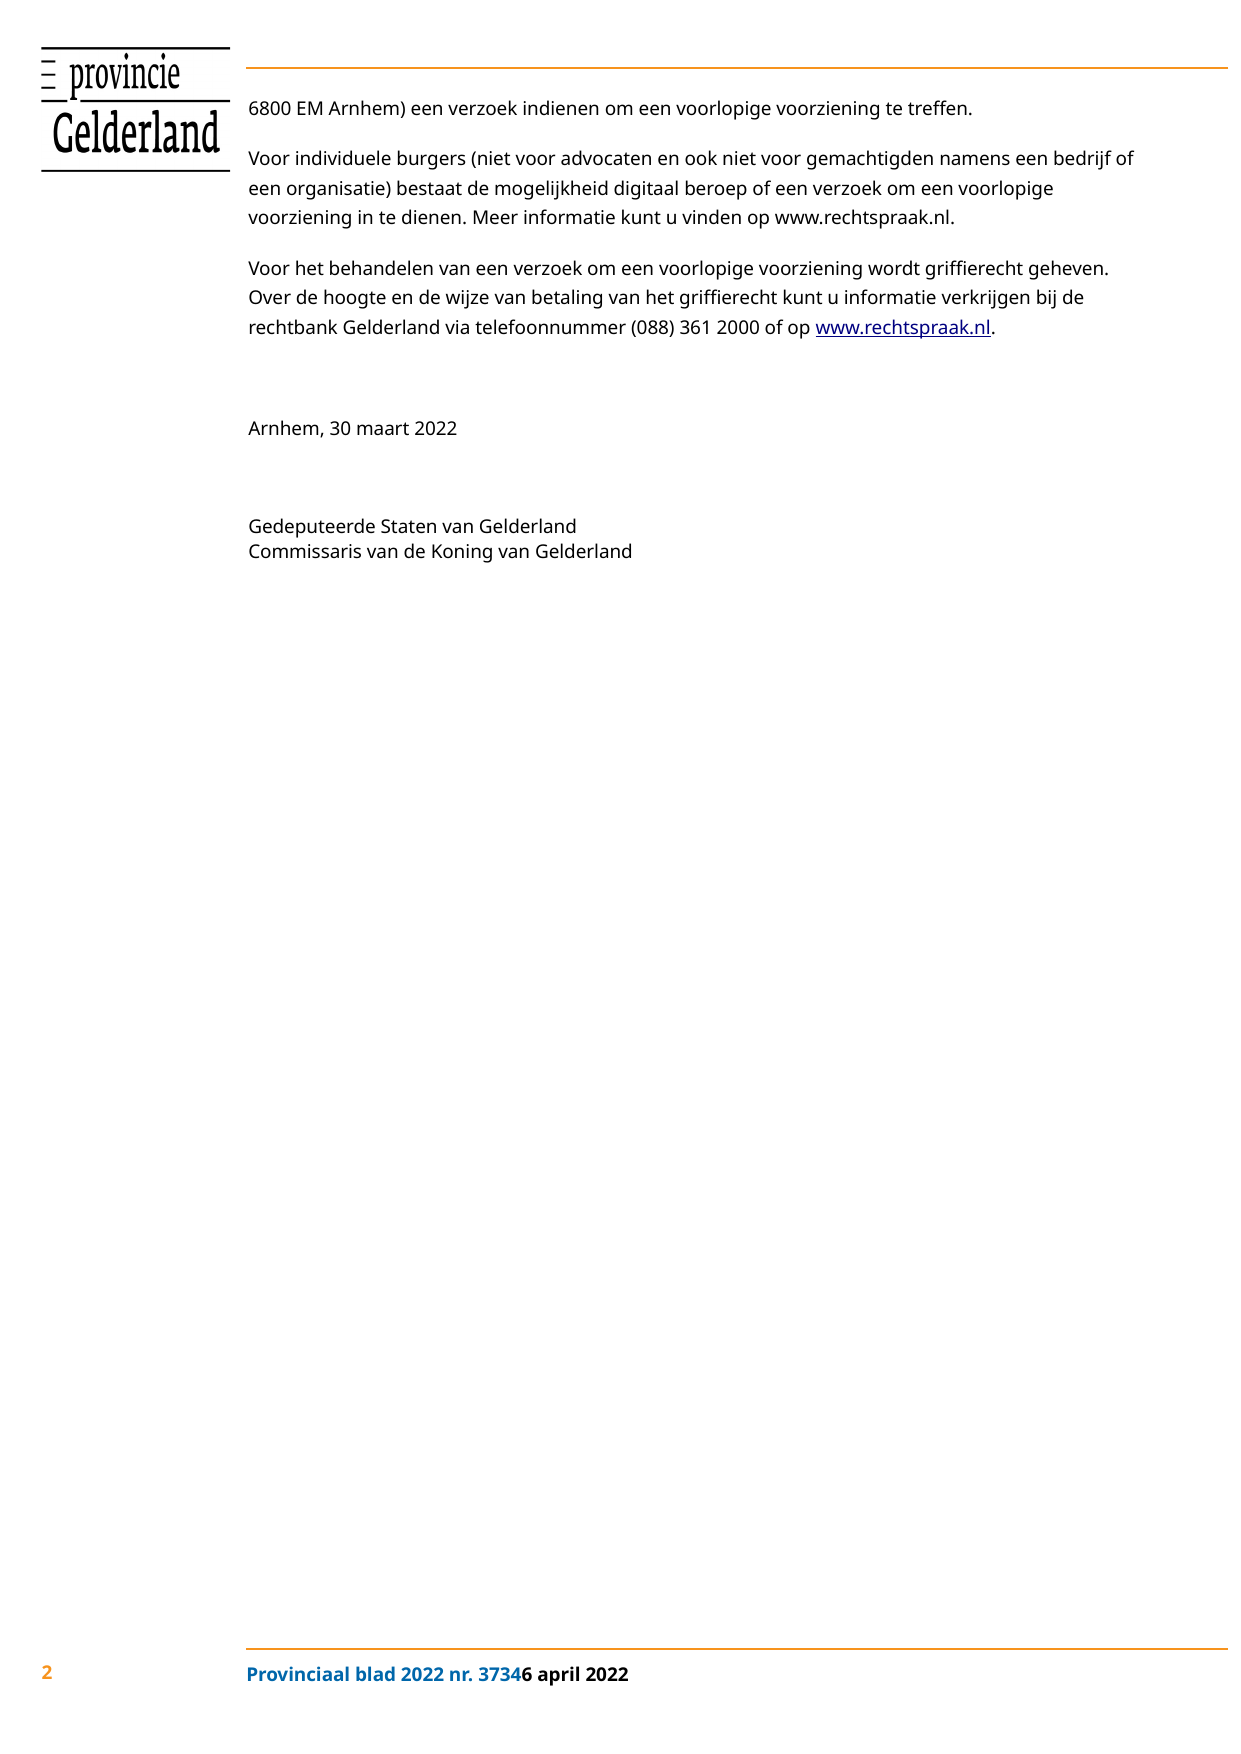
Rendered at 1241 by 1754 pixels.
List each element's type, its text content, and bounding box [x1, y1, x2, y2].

text 6800 EM Arnhem) een verzoek indienen om een voorlopige voorziening te treffen. [248, 95, 1152, 121]
text Gedeputeerde Staten van Gelderland [248, 513, 1152, 539]
text Voor het behandelen van een verzoek om een voorlopige voorziening wordt griffierecht geheven. Over de hoogte en de wijze van betaling van het griffierecht kunt u informatie verkrijgen bij de rechtbank Gelderland via telefoonnummer (088) 361 2000 of op www.rechtspraak.nl. [248, 255, 1152, 340]
picture [41, 47, 231, 172]
text Commissaris van de Koning van Gelderland [248, 539, 1152, 564]
text Voor individuele burgers (niet voor advocaten en ook niet voor gemachtigden namens een bedrijf of een organisatie) bestaat de mogelijkheid digitaal beroep of een verzoek om een voorlopige voorziening in te dienen. Meer informatie kunt u vinden op www.rechtspraak.nl. [248, 145, 1152, 230]
text Arnhem, 30 maart 2022 [248, 415, 1152, 441]
